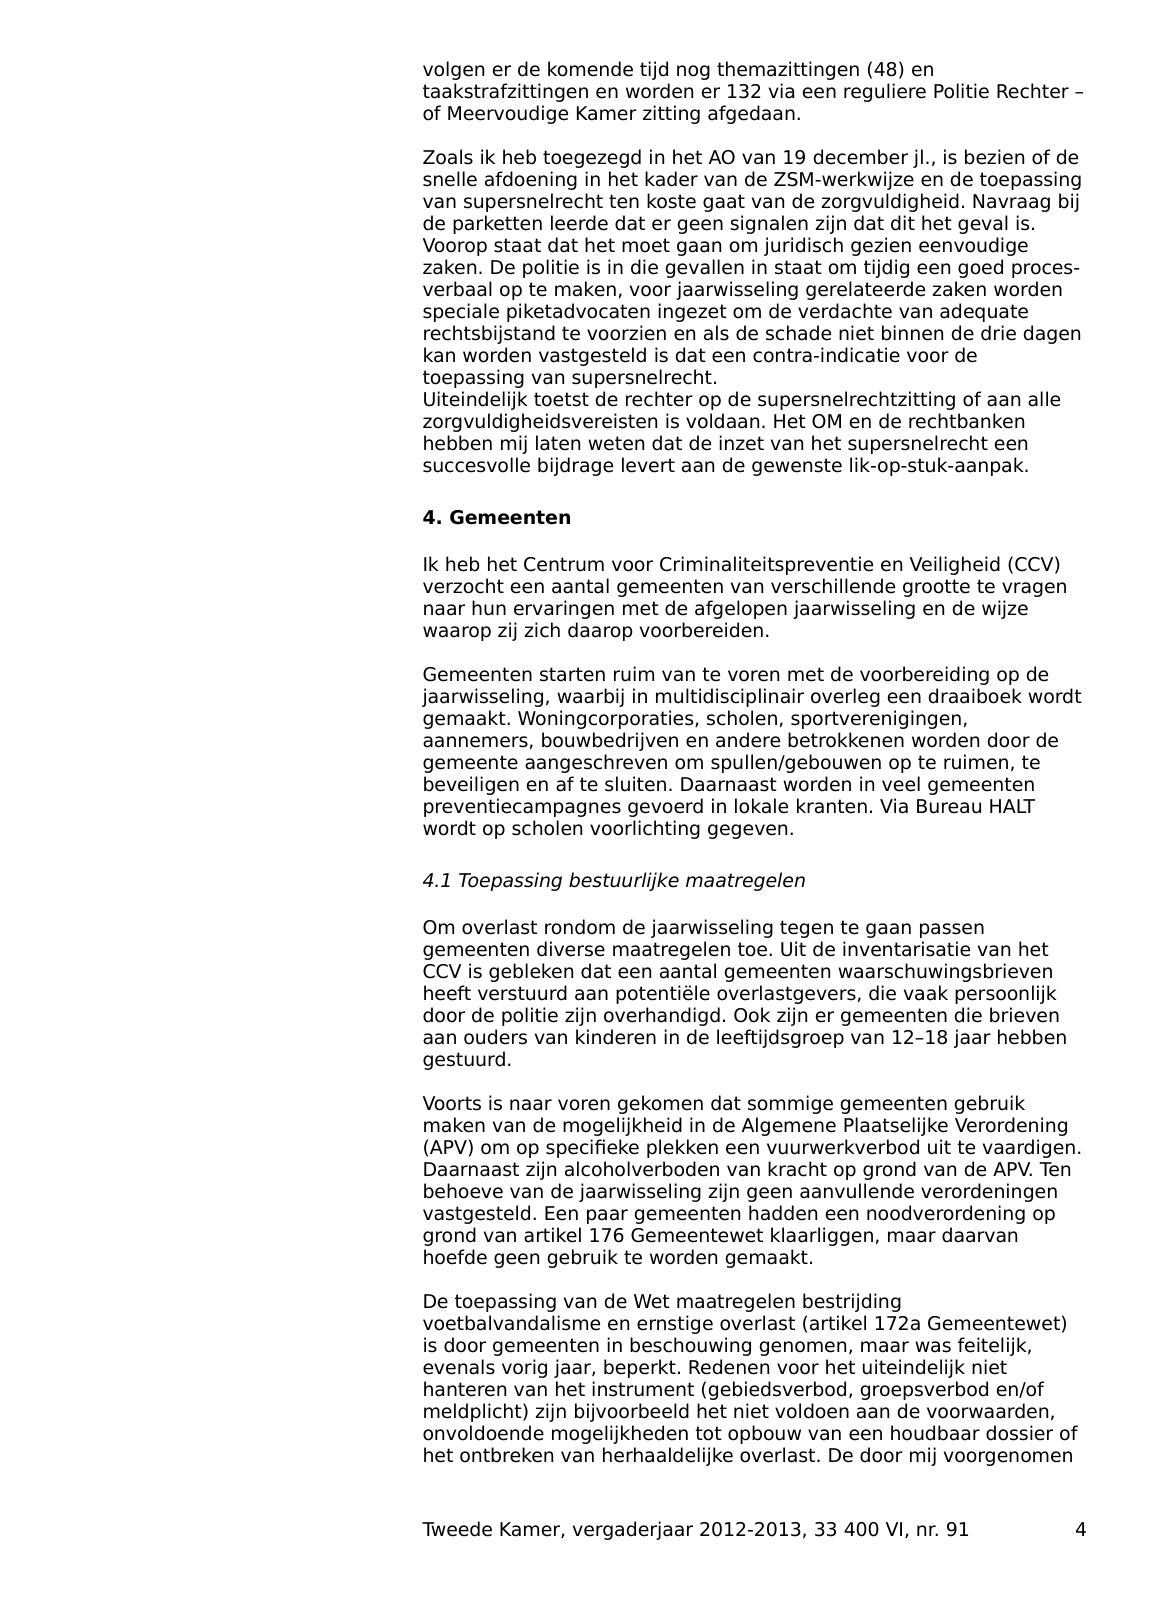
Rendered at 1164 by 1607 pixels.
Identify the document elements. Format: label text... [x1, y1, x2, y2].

subtitle 4. Gemeenten [422, 507, 1087, 529]
text Om overlast rondom de jaarwisseling tegen te gaan passen gemeenten diverse maatregelen toe. Uit de inventarisatie van het CCV is gebleken dat een aantal gemeenten waarschuwingsbrieven heeft verstuurd aan potentiële overlastgevers, die vaak persoonlijk door de politie zijn overhandigd. Ook zijn er gemeenten die brieven aan ouders van kinderen in de leeftijdsgroep van 12–18 jaar hebben gestuurd. [422, 917, 1087, 1071]
text Uiteindelijk toetst de rechter op de supersnelrechtzitting of aan alle zorgvuldigheidsvereisten is voldaan. Het OM en de rechtbanken hebben mij laten weten dat de inzet van het supersnelrecht een succesvolle bijdrage levert aan de gewenste lik-op-stuk-aanpak. [422, 389, 1087, 477]
text De toepassing van de Wet maatregelen bestrijding voetbalvandalisme en ernstige overlast (artikel 172a Gemeentewet) is door gemeenten in beschouwing genomen, maar was feitelijk, evenals vorig jaar, beperkt. Redenen voor het uiteindelijk niet hanteren van het instrument (gebiedsverbod, groepsverbod en/of meldplicht) zijn bijvoorbeeld het niet voldoen aan de voorwaarden, onvoldoende mogelijkheden tot opbouw van een houdbaar dossier of het ontbreken van herhaaldelijke overlast. De door mij voorgenomen [422, 1291, 1087, 1467]
text Ik heb het Centrum voor Criminaliteitspreventie en Veiligheid (CCV) verzocht een aantal gemeenten van verschillende grootte te vragen naar hun ervaringen met de afgelopen jaarwisseling en de wijze waarop zij zich daarop voorbereiden. [422, 554, 1087, 642]
text Voorts is naar voren gekomen dat sommige gemeenten gebruik maken van de mogelijkheid in de Algemene Plaatselijke Verordening (APV) om op specifieke plekken een vuurwerkverbod uit te vaardigen. Daarnaast zijn alcoholverboden van kracht op grond van de APV. Ten behoeve van de jaarwisseling zijn geen aanvullende verordeningen vastgesteld. Een paar gemeenten hadden een noodverordening op grond van artikel 176 Gemeentewet klaarliggen, maar daarvan hoefde geen gebruik te worden gemaakt. [422, 1093, 1087, 1269]
text volgen er de komende tijd nog themazittingen (48) en taakstrafzittingen en worden er 132 via een reguliere Politie Rechter – of Meervoudige Kamer zitting afgedaan. [422, 59, 1087, 125]
text Gemeenten starten ruim van te voren met de voorbereiding op de jaarwisseling, waarbij in multidisciplinair overleg een draaiboek wordt gemaakt. Woningcorporaties, scholen, sportverenigingen, aannemers, bouwbedrijven en andere betrokkenen worden door de gemeente aangeschreven om spullen/gebouwen op te ruimen, te beveiligen en af te sluiten. Daarnaast worden in veel gemeenten preventiecampagnes gevoerd in lokale kranten. Via Bureau HALT wordt op scholen voorlichting gegeven. [422, 664, 1087, 840]
text Zoals ik heb toegezegd in het AO van 19 december jl., is bezien of de snelle afdoening in het kader van de ZSM-werkwijze en de toepassing van supersnelrecht ten koste gaat van de zorgvuldigheid. Navraag bij de parketten leerde dat er geen signalen zijn dat dit het geval is. Voorop staat dat het moet gaan om juridisch gezien eenvoudige zaken. De politie is in die gevallen in staat om tijdig een goed proces-verbaal op te maken, voor jaarwisseling gerelateerde zaken worden speciale piketadvocaten ingezet om de verdachte van adequate rechtsbijstand te voorzien en als de schade niet binnen de drie dagen kan worden vastgesteld is dat een contra-indicatie voor de toepassing van supersnelrecht. [422, 147, 1087, 389]
subtitle 4.1 Toepassing bestuurlijke maatregelen [422, 870, 1087, 892]
